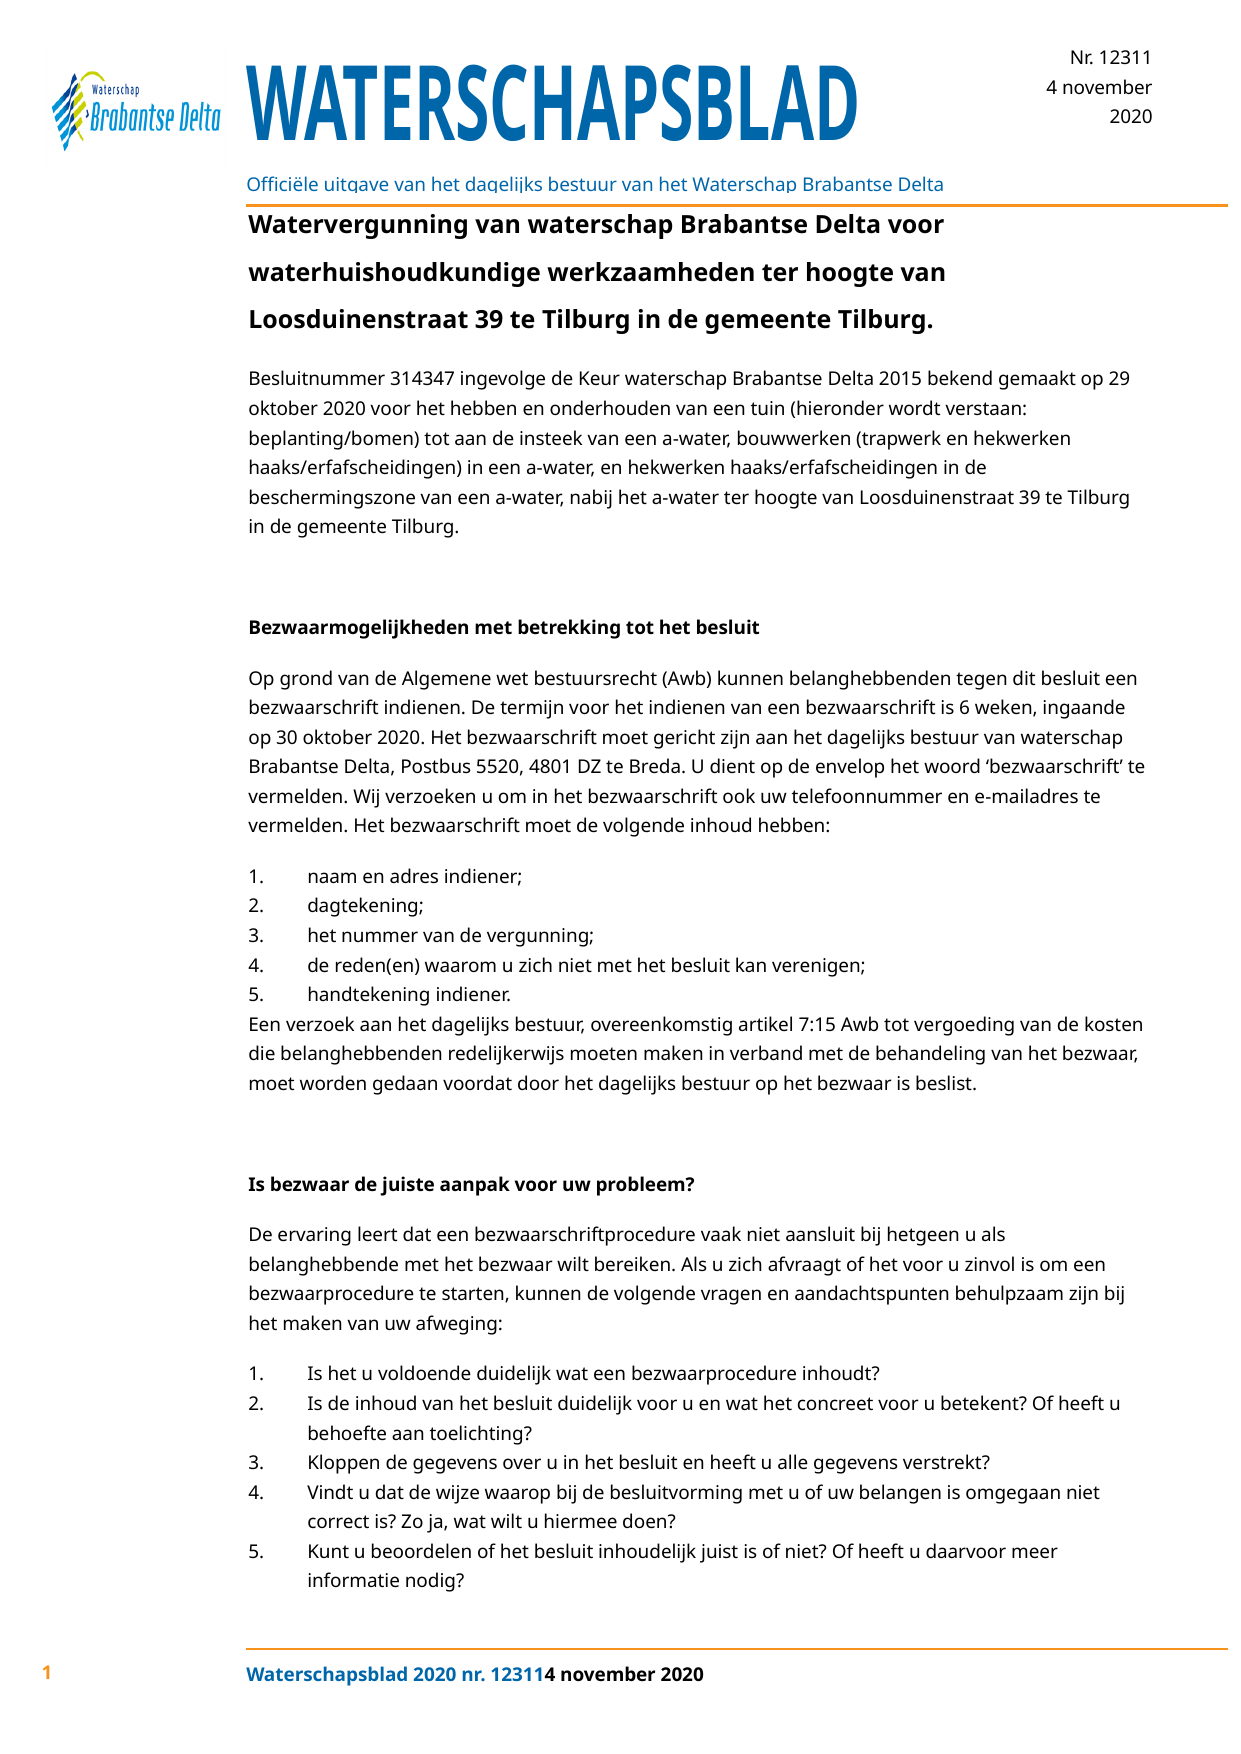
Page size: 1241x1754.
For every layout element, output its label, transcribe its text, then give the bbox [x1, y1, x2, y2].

list handtekening indiener. [248, 981, 1152, 1007]
list de reden(en) waarom u zich niet met het besluit kan verenigen; [248, 952, 1152, 977]
list Is het u voldoende duidelijk wat een bezwaarprocedure inhoudt? [248, 1361, 1152, 1386]
list dagtekening; [248, 893, 1152, 918]
picture [41, 47, 231, 172]
text Is bezwaar de juiste aanpak voor uw probleem? [248, 1171, 1152, 1197]
list het nummer van de vergunning; [248, 922, 1152, 948]
text Watervergunning van waterschap Brabantse Delta voor waterhuishoudkundige werkzaamheden ter hoogte van Loosduinenstraat 39 te Tilburg in de gemeente Tilburg. [248, 207, 1152, 336]
text De ervaring leert dat een bezwaarschriftprocedure vaak niet aansluit bij hetgeen u als belanghebbende met het bezwaar wilt bereiken. Als u zich afvraagt of het voor u zinvol is om een bezwaarprocedure te starten, kunnen de volgende vragen en aandachtspunten behulpzaam zijn bij het maken van uw afweging: [248, 1221, 1152, 1336]
text Besluitnummer 314347 ingevolge de Keur waterschap Brabantse Delta 2015 bekend gemaakt op 29 oktober 2020 voor het hebben en onderhouden van een tuin (hieronder wordt verstaan: beplanting/bomen) tot aan de insteek van een a-water, bouwwerken (trapwerk en hekwerken haaks/erfafscheidingen) in een a-water, en hekwerken haaks/erfafscheidingen in de beschermingszone van een a-water, nabij het a-water ter hoogte van Loosduinenstraat 39 te Tilburg in de gemeente Tilburg. [248, 366, 1152, 539]
list Kunt u beoordelen of het besluit inhoudelijk juist is of niet? Of heeft u daarvoor meer informatie nodig? [248, 1538, 1152, 1593]
text Bezwaarmogelijkheden met betrekking tot het besluit [248, 614, 1152, 640]
text Op grond van de Algemene wet bestuursrecht (Awb) kunnen belanghebbenden tegen dit besluit een bezwaarschrift indienen. De termijn voor het indienen van een bezwaarschrift is 6 weken, ingaande op 30 oktober 2020. Het bezwaarschrift moet gericht zijn aan het dagelijks bestuur van waterschap Brabantse Delta, Postbus 5520, 4801 DZ te Breda. U dient op de envelop het woord ‘bezwaarschrift’ te vermelden. Wij verzoeken u om in het bezwaarschrift ook uw telefoonnummer en e‑mailadres te vermelden. Het bezwaarschrift moet de volgende inhoud hebben: [248, 665, 1152, 838]
list Is de inhoud van het besluit duidelijk voor u en wat het concreet voor u betekent? Of heeft u behoefte aan toelichting? [248, 1390, 1152, 1445]
list Kloppen de gegevens over u in het besluit en heeft u alle gegevens verstrekt? [248, 1449, 1152, 1475]
list naam en adres indiener; [248, 863, 1152, 889]
text Een verzoek aan het dagelijks bestuur, overeenkomstig artikel 7:15 Awb tot vergoeding van de kosten die belanghebbenden redelijkerwijs moeten maken in verband met de behandeling van het bezwaar, moet worden gedaan voordat door het dagelijks bestuur op het bezwaar is beslist. [248, 1011, 1152, 1096]
list Vindt u dat de wijze waarop bij de besluitvorming met u of uw belangen is omgegaan niet correct is? Zo ja, wat wilt u hiermee doen? [248, 1479, 1152, 1534]
